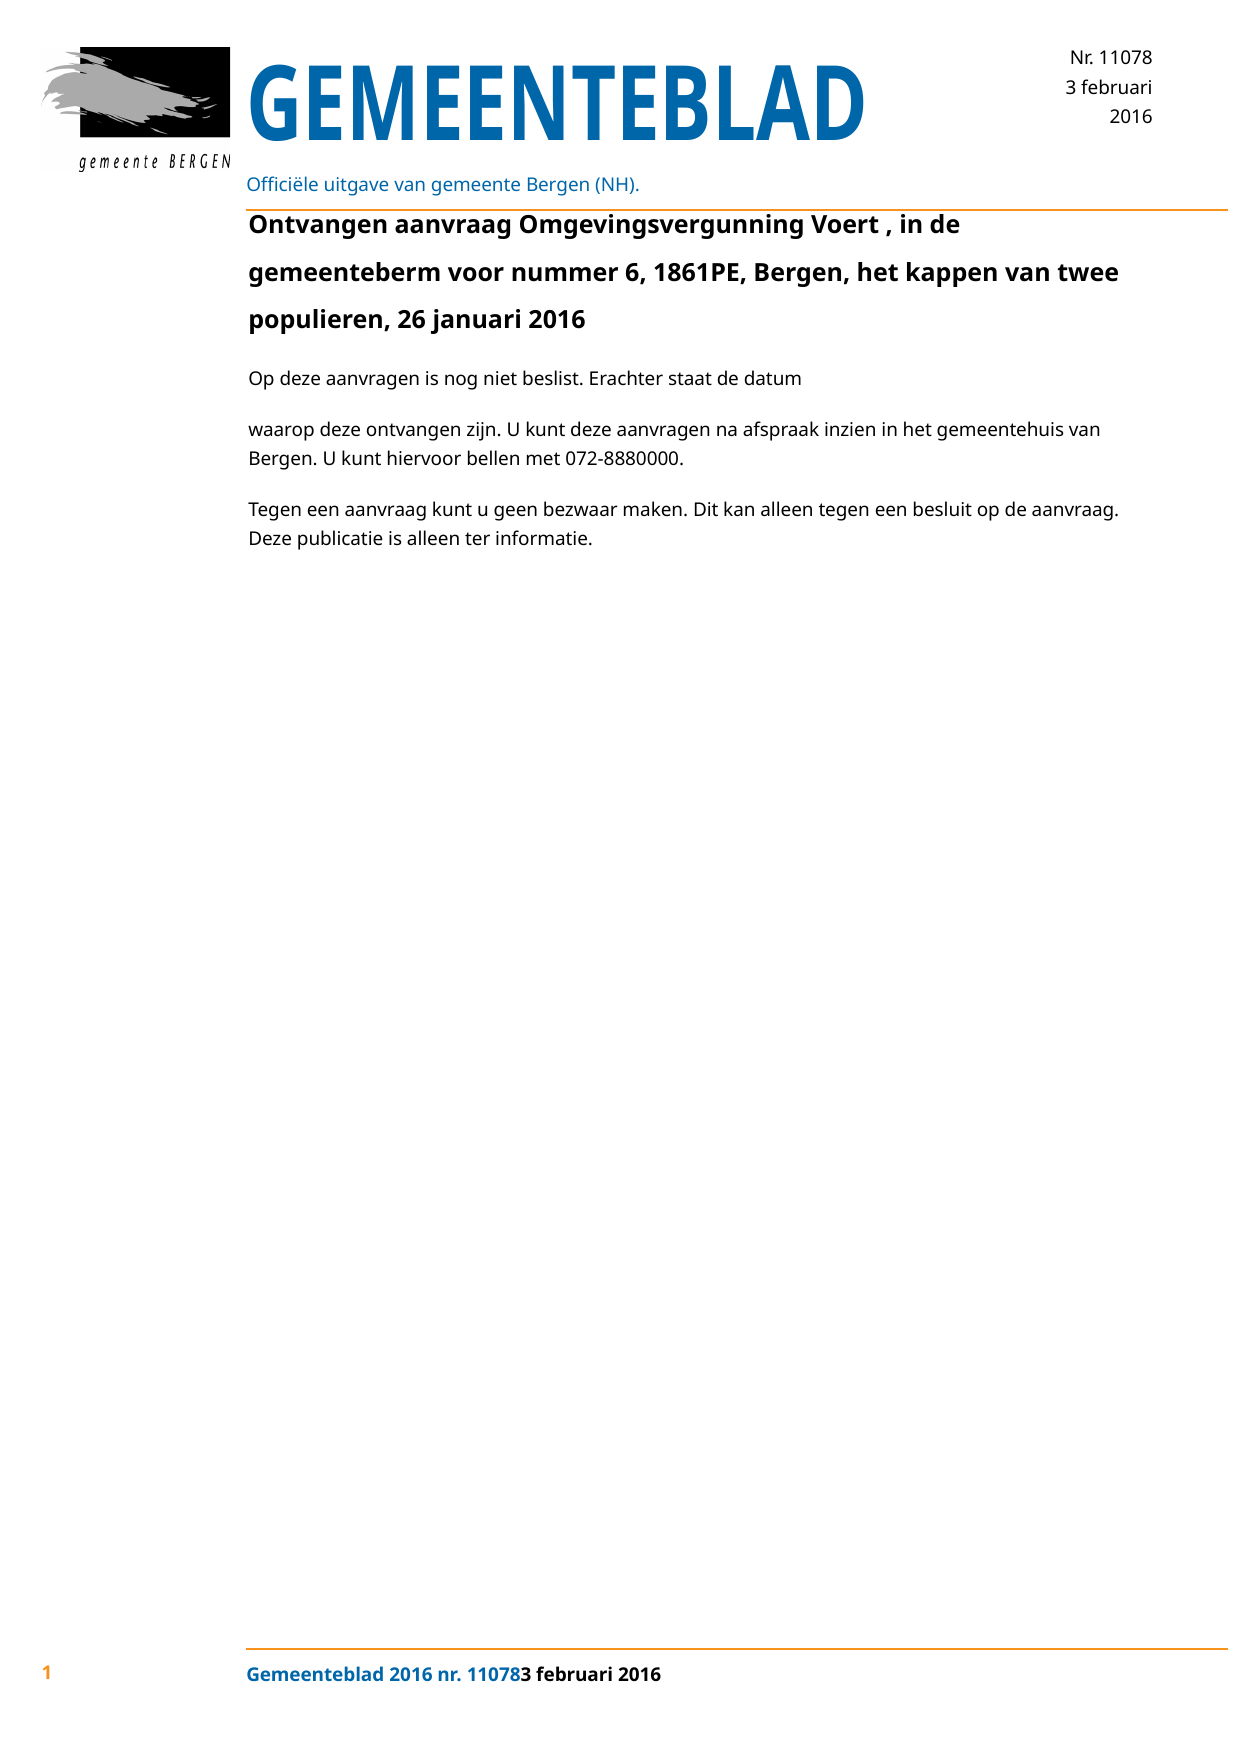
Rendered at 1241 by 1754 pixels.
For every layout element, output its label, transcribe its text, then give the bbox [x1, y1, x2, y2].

text Tegen een aanvraag kunt u geen bezwaar maken. Dit kan alleen tegen een besluit op de aanvraag. Deze publicatie is alleen ter informatie. [248, 496, 1152, 551]
text Ontvangen aanvraag Omgevingsvergunning Voert , in de gemeenteberm voor nummer 6, 1861PE, Bergen, het kappen van twee populieren, 26 januari 2016 [248, 211, 1152, 336]
text waarop deze ontvangen zijn. U kunt deze aanvragen na afspraak inzien in het gemeentehuis van Bergen. U kunt hiervoor bellen met 072-8880000. [248, 416, 1152, 471]
text Op deze aanvragen is nog niet beslist. Erachter staat de datum [248, 366, 1152, 391]
picture [41, 47, 231, 172]
